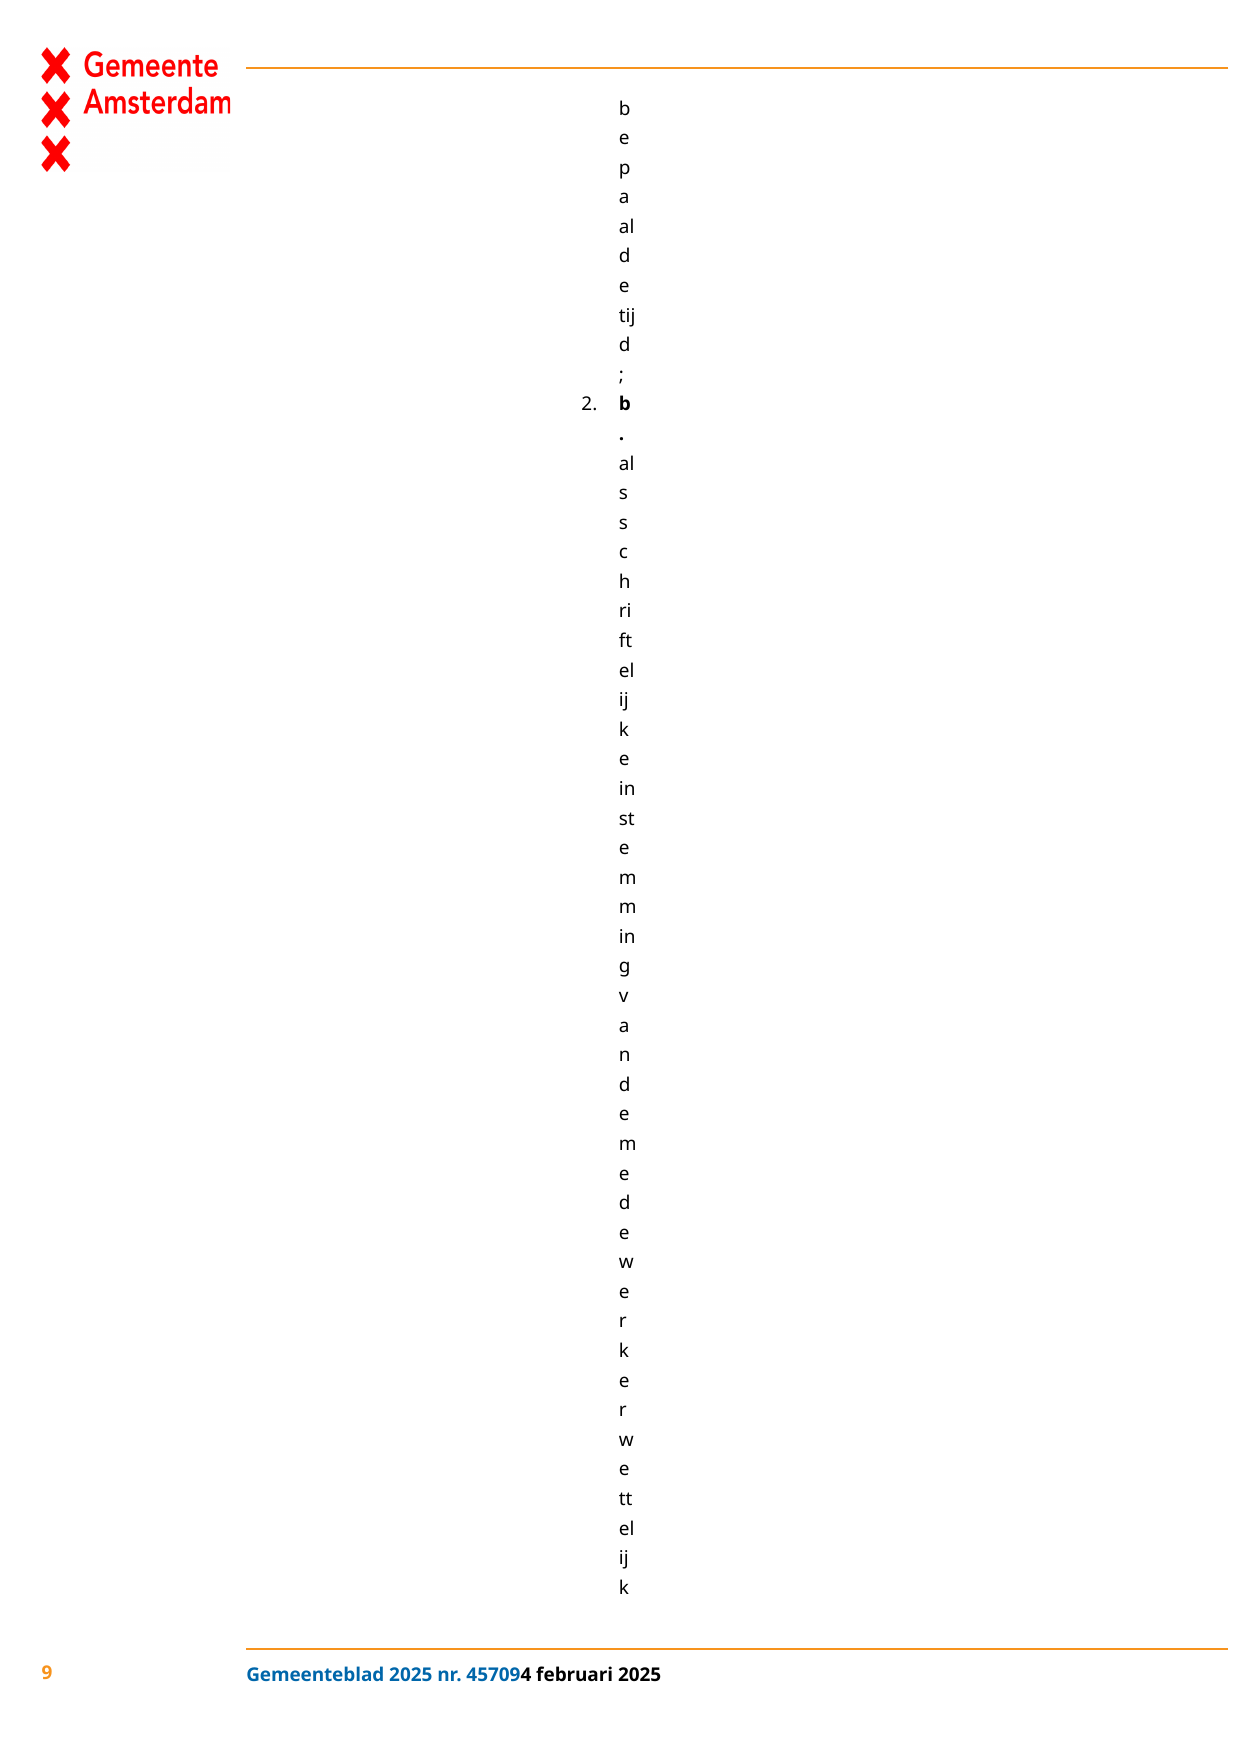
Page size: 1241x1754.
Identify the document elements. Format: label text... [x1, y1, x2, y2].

table_cell [1023, 95, 1152, 1600]
table_cell [894, 95, 1022, 1600]
table_cell bepaalde tijd; b. als schriftelijke instemming van de medewerker wettelijk [506, 95, 635, 1600]
table_cell [248, 95, 377, 1600]
table_cell [764, 95, 893, 1600]
picture [41, 47, 231, 172]
table_cell [377, 95, 506, 1600]
table_cell [635, 95, 764, 1600]
